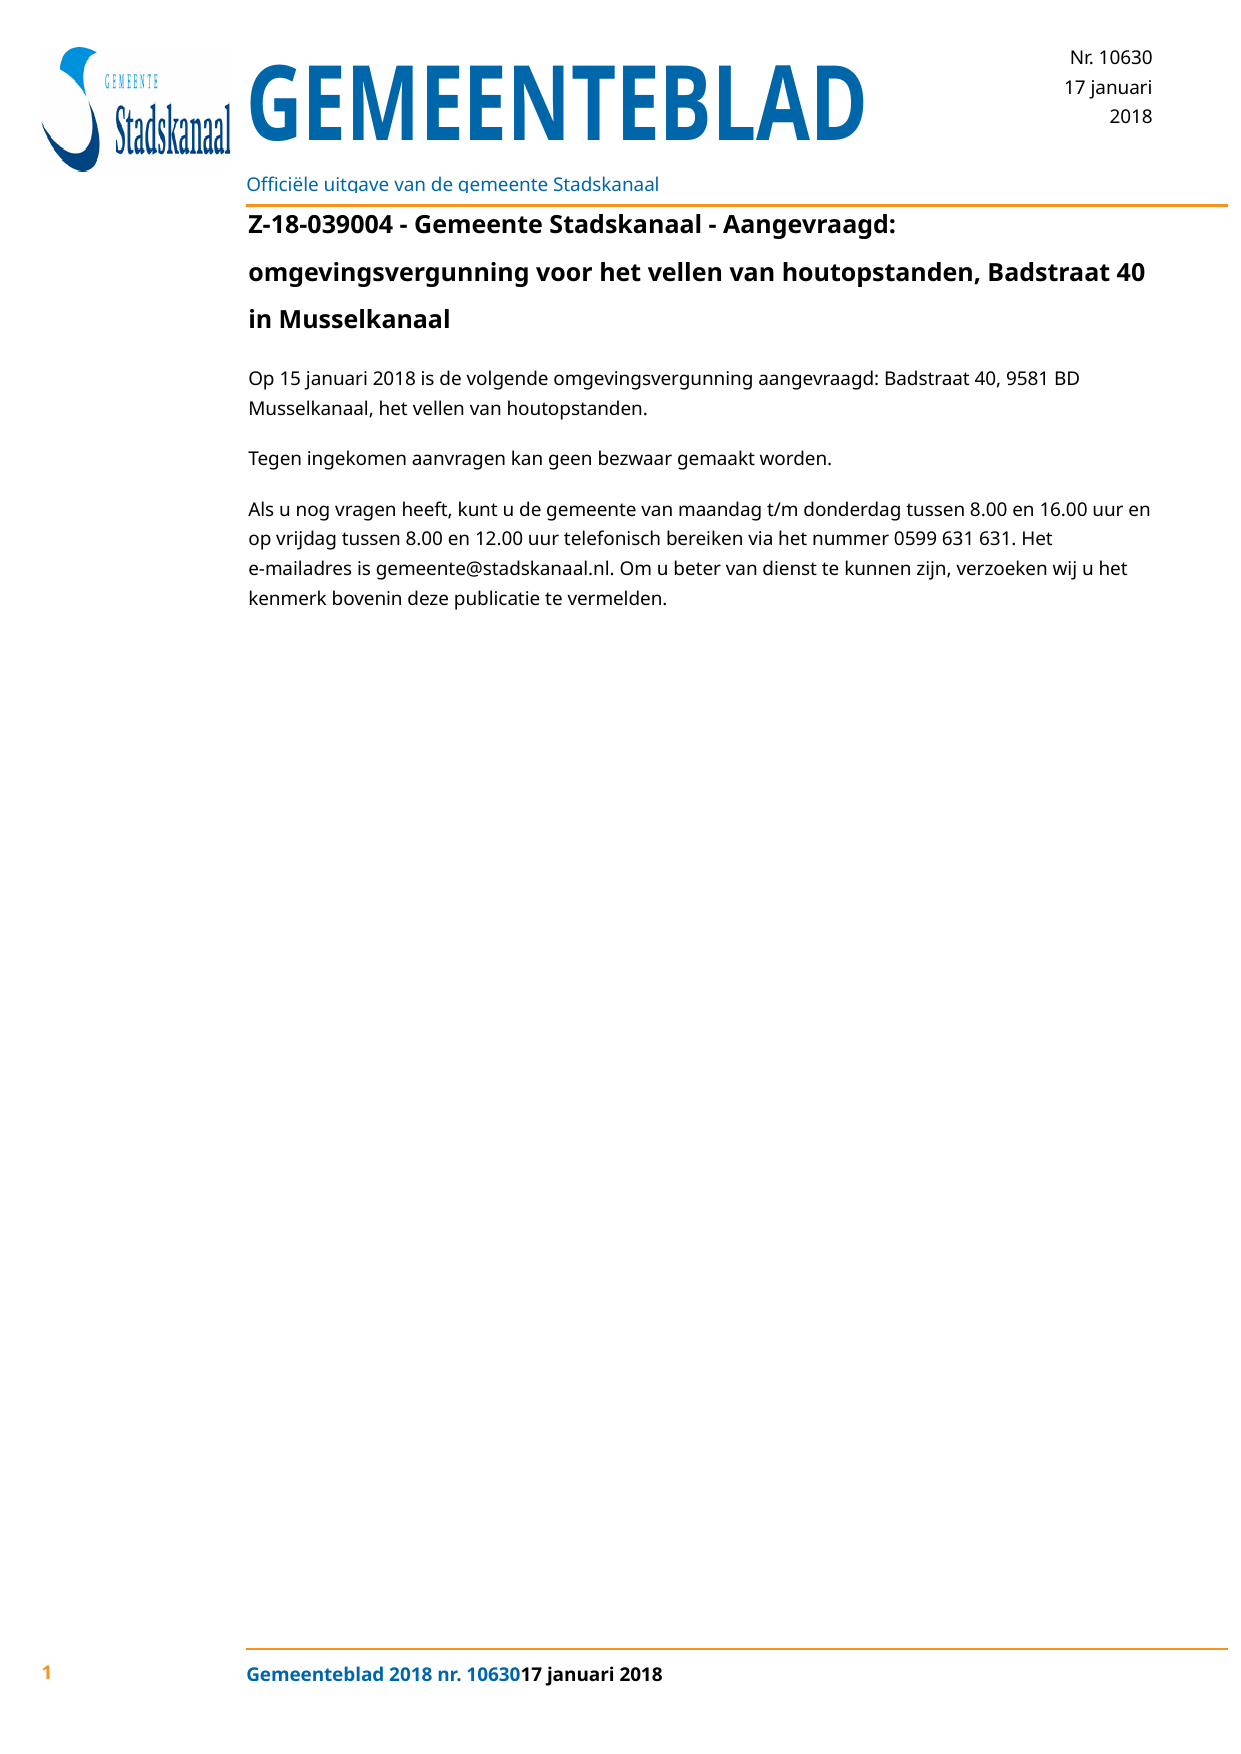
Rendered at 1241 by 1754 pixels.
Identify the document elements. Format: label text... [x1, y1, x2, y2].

text Als u nog vragen heeft, kunt u de gemeente van maandag t/m donderdag tussen 8.00 en 16.00 uur en op vrijdag tussen 8.00 en 12.00 uur telefonisch bereiken via het nummer 0599 631 631. Het e‑mailadres is gemeente@stadskanaal.nl. Om u beter van dienst te kunnen zijn, verzoeken wij u het kenmerk bovenin deze publicatie te vermelden. [248, 496, 1152, 610]
text Tegen ingekomen aanvragen kan geen bezwaar gemaakt worden. [248, 446, 1152, 471]
text Op 15 januari 2018 is de volgende omgevingsvergunning aangevraagd: Badstraat 40, 9581 BD Musselkanaal, het vellen van houtopstanden. [248, 366, 1152, 421]
text Z-18-039004 - Gemeente Stadskanaal - Aangevraagd: omgevingsvergunning voor het vellen van houtopstanden, Badstraat 40 in Musselkanaal [248, 207, 1152, 336]
picture [41, 47, 231, 172]
